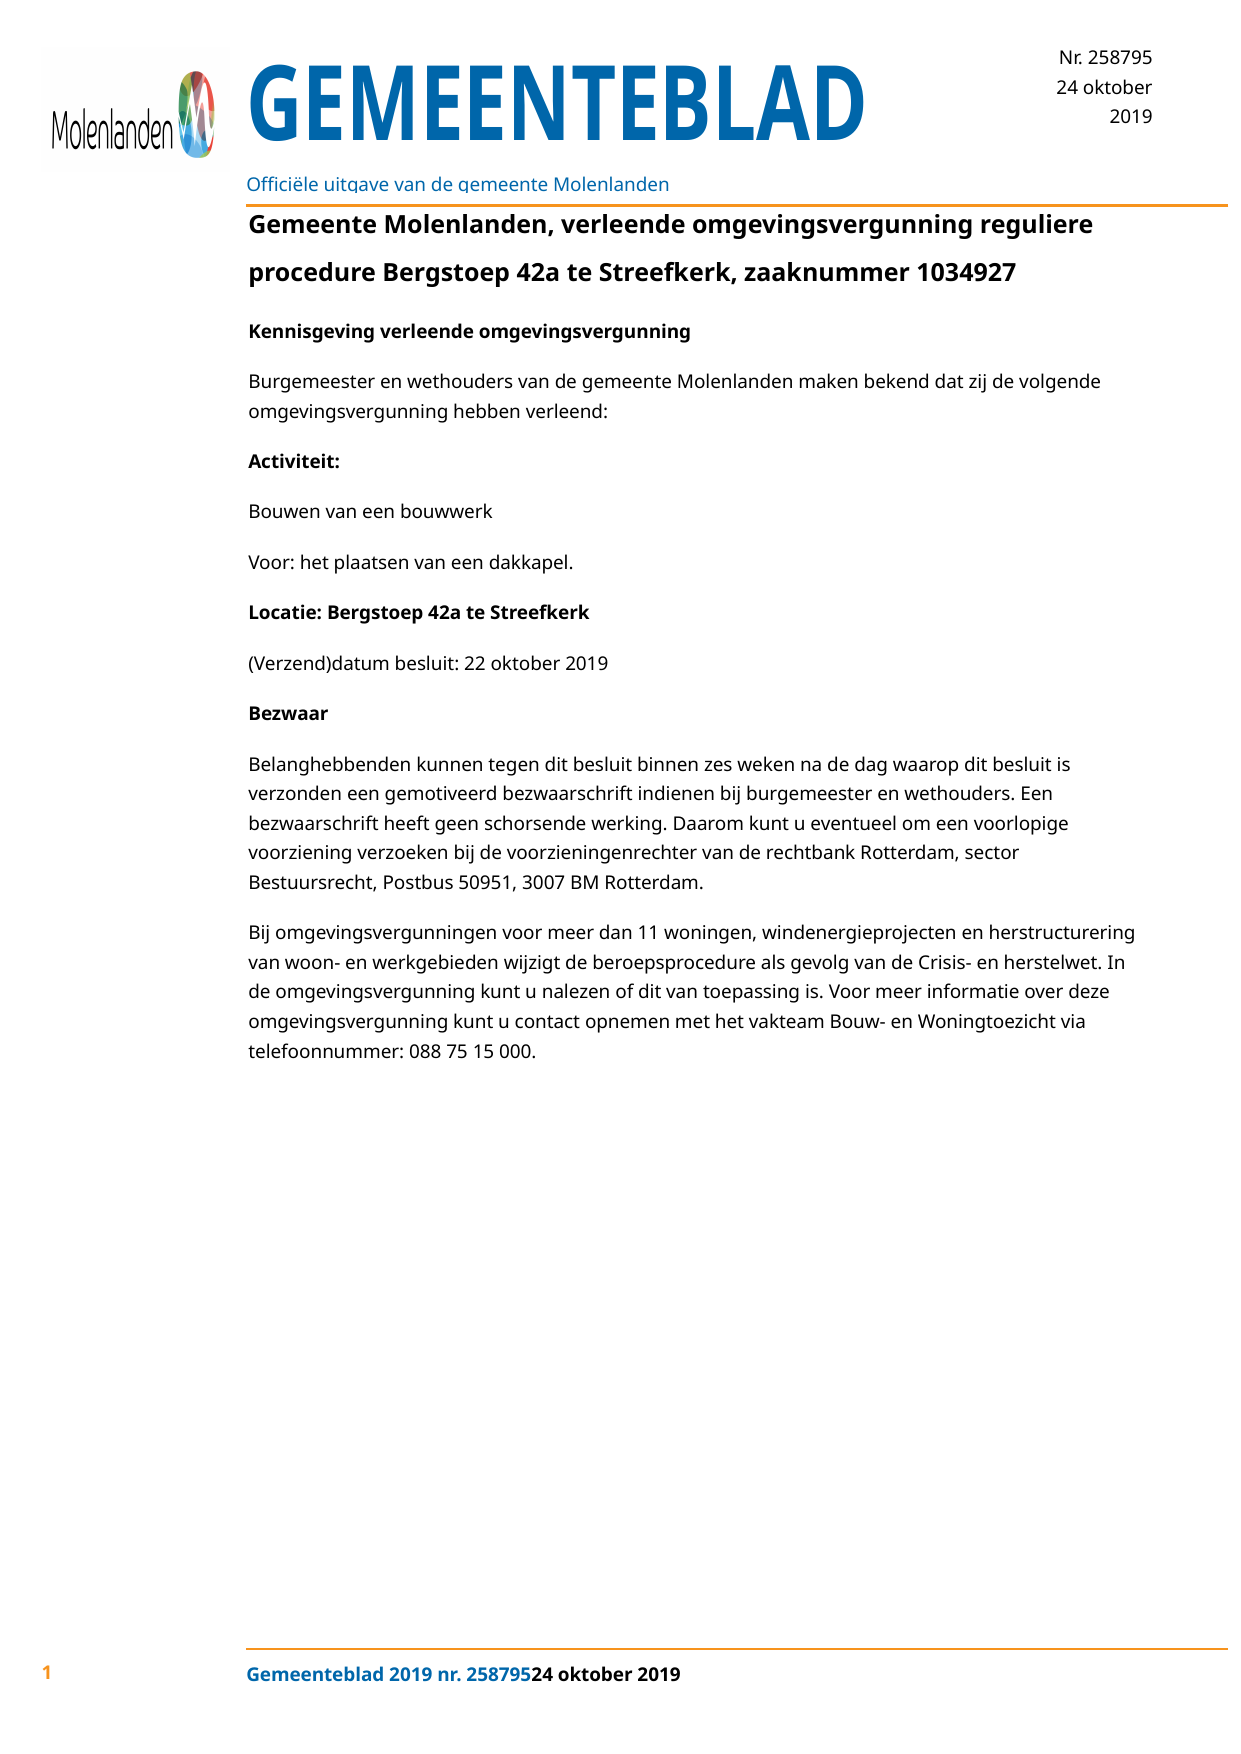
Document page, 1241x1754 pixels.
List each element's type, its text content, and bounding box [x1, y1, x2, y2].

text Gemeente Molenlanden, verleende omgevingsvergunning reguliere procedure Bergstoep 42a te Streefkerk, zaaknummer 1034927 [248, 207, 1152, 288]
text Voor: het plaatsen van een dakkapel. [248, 549, 1152, 575]
text Bij omgevingsvergunningen voor meer dan 11 woningen, windenergieprojecten en herstructurering van woon- en werkgebieden wijzigt de beroepsprocedure als gevolg van de Crisis- en herstelwet. In de omgevingsvergunning kunt u nalezen of dit van toepassing is. Voor meer informatie over deze omgevingsvergunning kunt u contact opnemen met het vakteam Bouw- en Woningtoezicht via telefoonnummer: 088 75 15 000. [248, 919, 1152, 1064]
picture [41, 47, 231, 172]
text Belanghebbenden kunnen tegen dit besluit binnen zes weken na de dag waarop dit besluit is verzonden een gemotiveerd bezwaarschrift indienen bij burgemeester en wethouders. Een bezwaarschrift heeft geen schorsende werking. Daarom kunt u eventueel om een voorlopige voorziening verzoeken bij de voorzieningenrechter van de rechtbank Rotterdam, sector Bestuursrecht, Postbus 50951, 3007 BM Rotterdam. [248, 751, 1152, 895]
text Kennisgeving verleende omgevingsvergunning [248, 318, 1152, 344]
text (Verzend)datum besluit: 22 oktober 2019 [248, 650, 1152, 676]
text Bezwaar [248, 700, 1152, 726]
text Burgemeester en wethouders van de gemeente Molenlanden maken bekend dat zij de volgende omgevingsvergunning hebben verleend: [248, 368, 1152, 424]
text Bouwen van een bouwwerk [248, 499, 1152, 524]
text Activiteit: [248, 448, 1152, 474]
text Locatie: Bergstoep 42a te Streefkerk [248, 599, 1152, 625]
